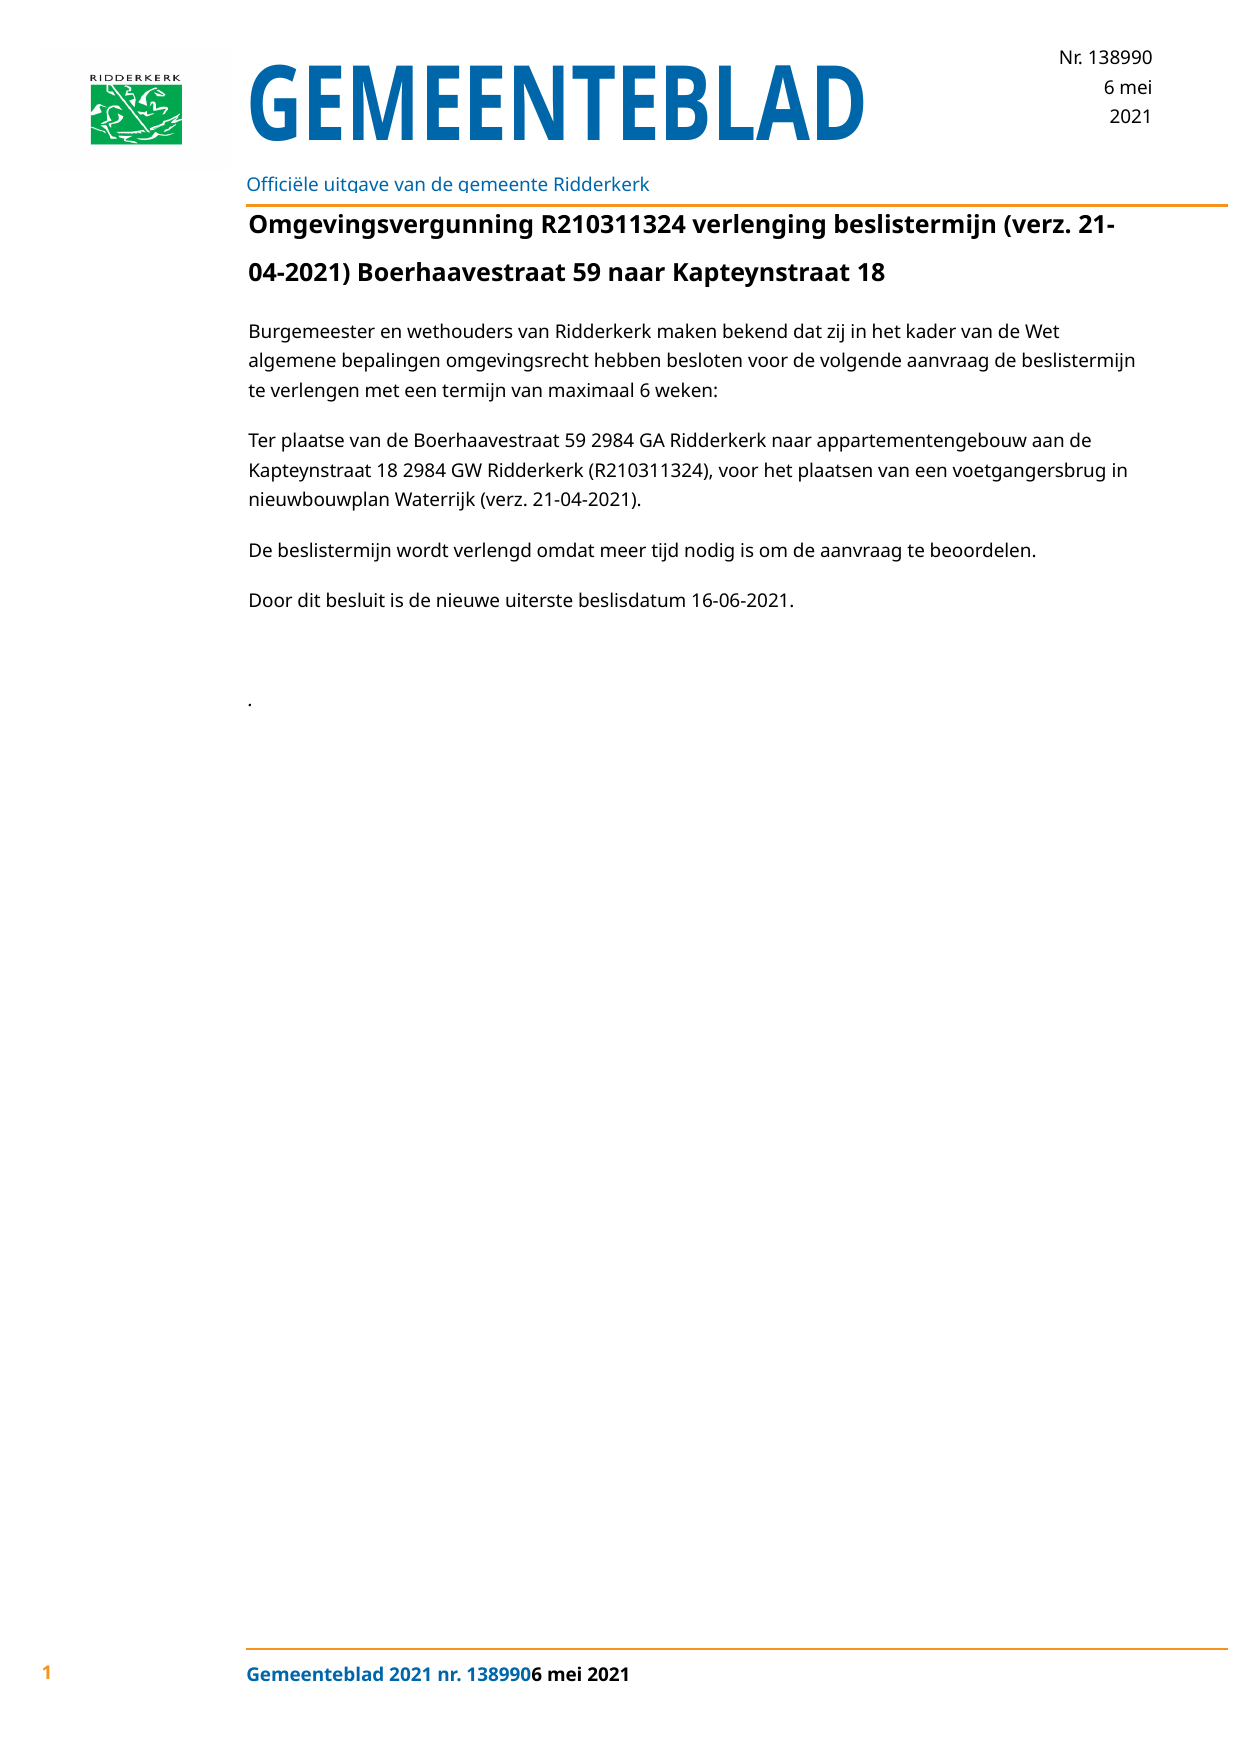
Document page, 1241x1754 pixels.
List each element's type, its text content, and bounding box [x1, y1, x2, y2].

text . [248, 686, 1152, 711]
picture [41, 47, 231, 172]
text Omgevingsvergunning R210311324 verlenging beslistermijn (verz. 21-04-2021) Boerhaavestraat 59 naar Kapteynstraat 18 [248, 207, 1152, 288]
text Door dit besluit is de nieuwe uiterste beslisdatum 16-06-2021. [248, 587, 1152, 613]
text Burgemeester en wethouders van Ridderkerk maken bekend dat zij in het kader van de Wet algemene bepalingen omgevingsrecht hebben besloten voor de volgende aanvraag de beslistermijn te verlengen met een termijn van maximaal 6 weken: [248, 318, 1152, 403]
text De beslistermijn wordt verlengd omdat meer tijd nodig is om de aanvraag te beoordelen. [248, 537, 1152, 563]
text Ter plaatse van de Boerhaavestraat 59 2984 GA Ridderkerk naar appartementengebouw aan de Kapteynstraat 18 2984 GW Ridderkerk (R210311324), voor het plaatsen van een voetgangersbrug in nieuwbouwplan Waterrijk (verz. 21-04-2021). [248, 427, 1152, 512]
